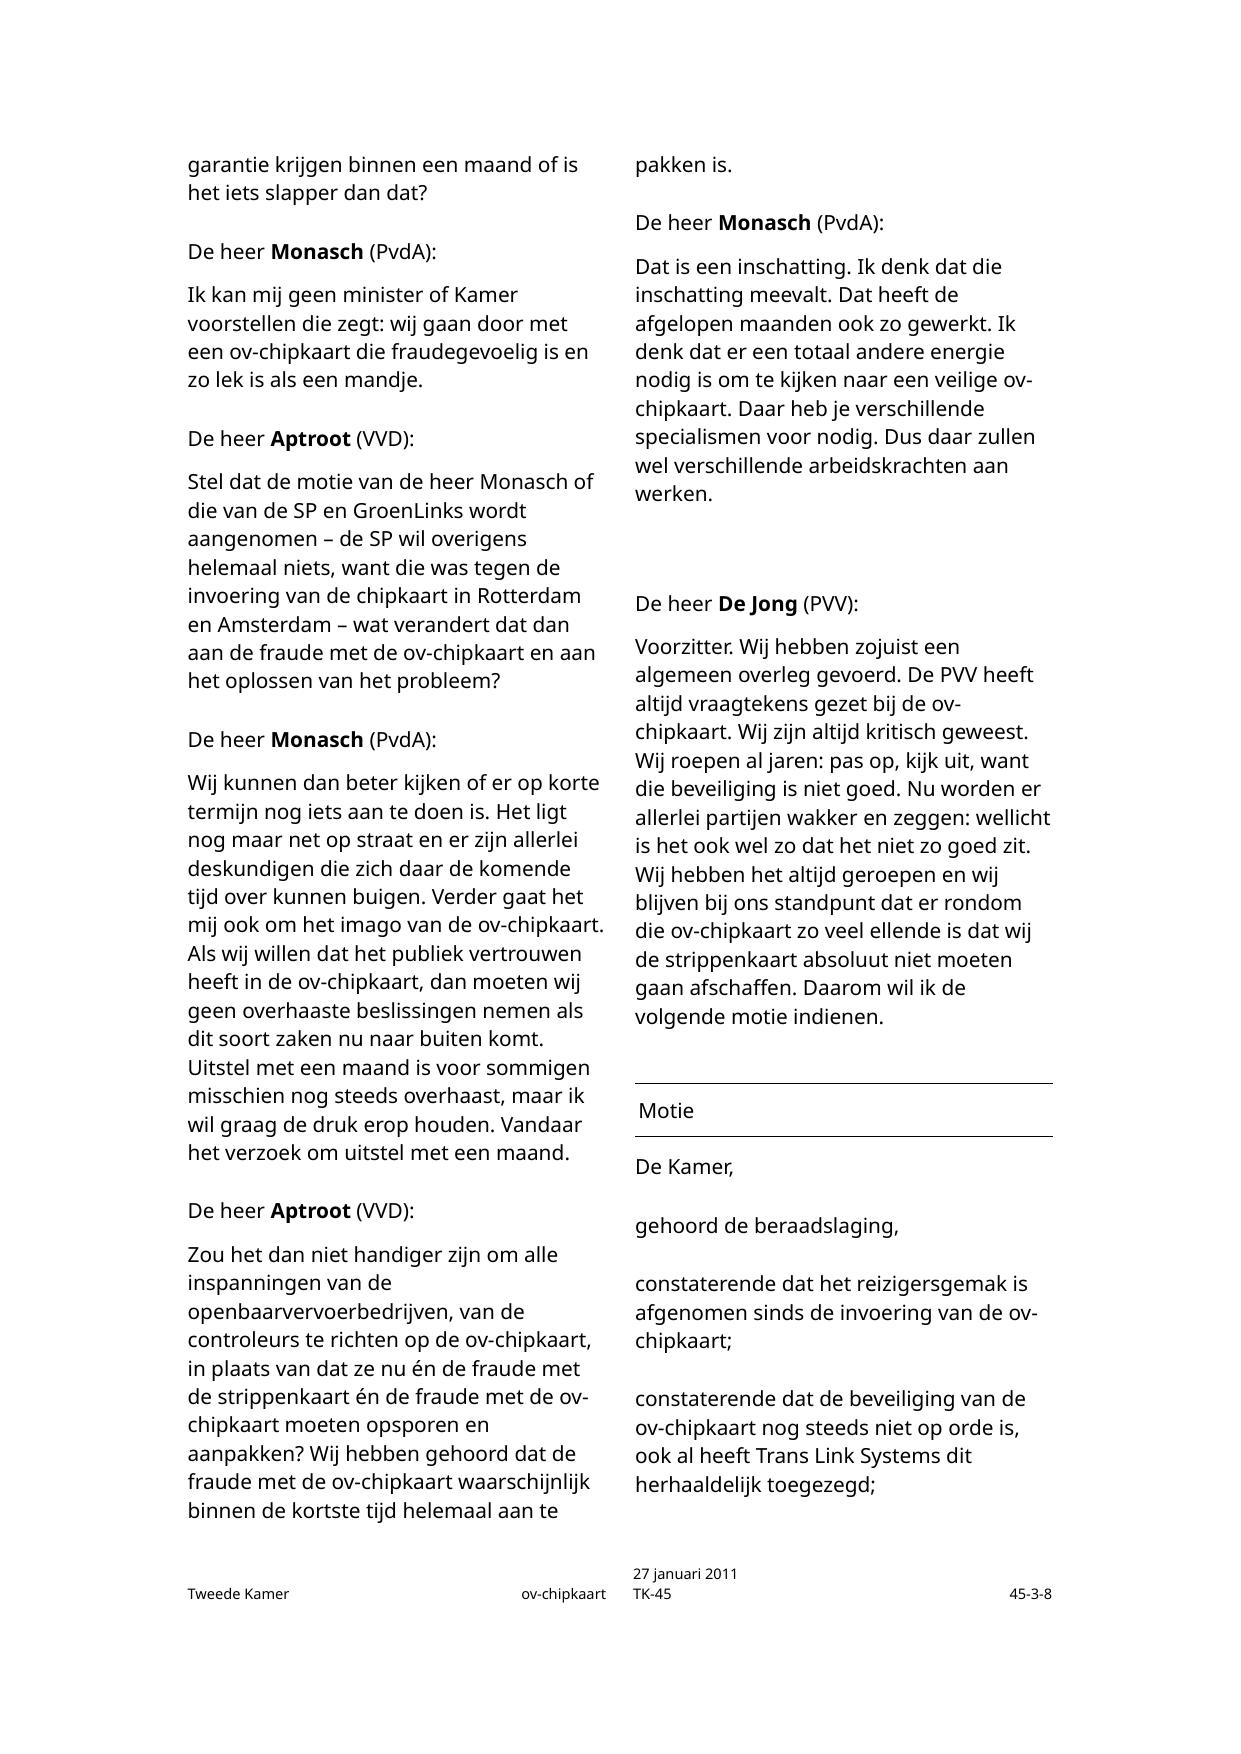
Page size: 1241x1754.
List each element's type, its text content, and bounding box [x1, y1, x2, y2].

text  [635, 538, 1053, 566]
text De heer Aptroot (VVD): [187, 424, 605, 452]
text Stel dat de motie van de heer Monasch of die van de SP en GroenLinks wordt aangenomen – de SP wil overigens helemaal niets, want die was tegen de invoering van de chipkaart in Rotterdam en Amsterdam – wat verandert dat dan aan de fraude met de ov-chipkaart en aan het oplossen van het probleem? [187, 467, 605, 695]
text constaterende dat de beveiliging van de ov-chipkaart nog steeds niet op orde is, ook al heeft Trans Link Systems dit herhaaldelijk toegezegd; [635, 1384, 1053, 1498]
text constaterende dat het reizigersgemak is afgenomen sinds de invoering van de ov-chipkaart; [635, 1269, 1053, 1354]
text De heer De Jong (PVV): [635, 589, 1053, 617]
text garantie krijgen binnen een maand of is het iets slapper dan dat? [187, 150, 605, 207]
text De heer Monasch (PvdA): [635, 208, 1053, 237]
text De heer Monasch (PvdA): [187, 725, 605, 753]
text De heer Monasch (PvdA): [187, 237, 605, 265]
text Zou het dan niet handiger zijn om alle inspanningen van de openbaarvervoerbedrijven, van de controleurs te richten op de ov-chipkaart, in plaats van dat ze nu én de fraude met de strippenkaart én de fraude met de ov-chipkaart moeten opsporen en aanpakken? Wij hebben gehoord dat de fraude met de ov-chipkaart waarschijnlijk binnen de kortste tijd helemaal aan te [187, 1240, 605, 1524]
text Ik kan mij geen minister of Kamer voorstellen die zegt: wij gaan door met een ov-chipkaart die fraudegevoelig is en zo lek is als een mandje. [187, 280, 605, 394]
text De Kamer, [635, 1152, 1053, 1181]
text Dat is een inschatting. Ik denk dat die inschatting meevalt. Dat heeft de afgelopen maanden ook zo gewerkt. Ik denk dat er een totaal andere energie nodig is om te kijken naar een veilige ov-chipkaart. Daar heb je verschillende specialismen voor nodig. Dus daar zullen wel verschillende arbeidskrachten aan werken. [635, 252, 1053, 508]
text Wij kunnen dan beter kijken of er op korte termijn nog iets aan te doen is. Het ligt nog maar net op straat en er zijn allerlei deskundigen die zich daar de komende tijd over kunnen buigen. Verder gaat het mij ook om het imago van de ov-chipkaart. Als wij willen dat het publiek vertrouwen heeft in de ov-chipkaart, dan moeten wij geen overhaaste beslissingen nemen als dit soort zaken nu naar buiten komt. Uitstel met een maand is voor sommigen misschien nog steeds overhaast, maar ik wil graag de druk erop houden. Vandaar het verzoek om uitstel met een maand. [187, 768, 605, 1167]
subtitle Motie [635, 1084, 1053, 1136]
text Voorzitter. Wij hebben zojuist een algemeen overleg gevoerd. De PVV heeft altijd vraagtekens gezet bij de ov-chipkaart. Wij zijn altijd kritisch geweest. Wij roepen al jaren: pas op, kijk uit, want die beveiliging is niet goed. Nu worden er allerlei partijen wakker en zeggen: wellicht is het ook wel zo dat het niet zo goed zit. Wij hebben het altijd geroepen en wij blijven bij ons standpunt dat er rondom die ov-chipkaart zo veel ellende is dat wij de strippenkaart absoluut niet moeten gaan afschaffen. Daarom wil ik de volgende motie indienen. [635, 632, 1053, 1030]
text pakken is. [635, 150, 1053, 178]
text gehoord de beraadslaging, [635, 1211, 1053, 1239]
text De heer Aptroot (VVD): [187, 1197, 605, 1225]
